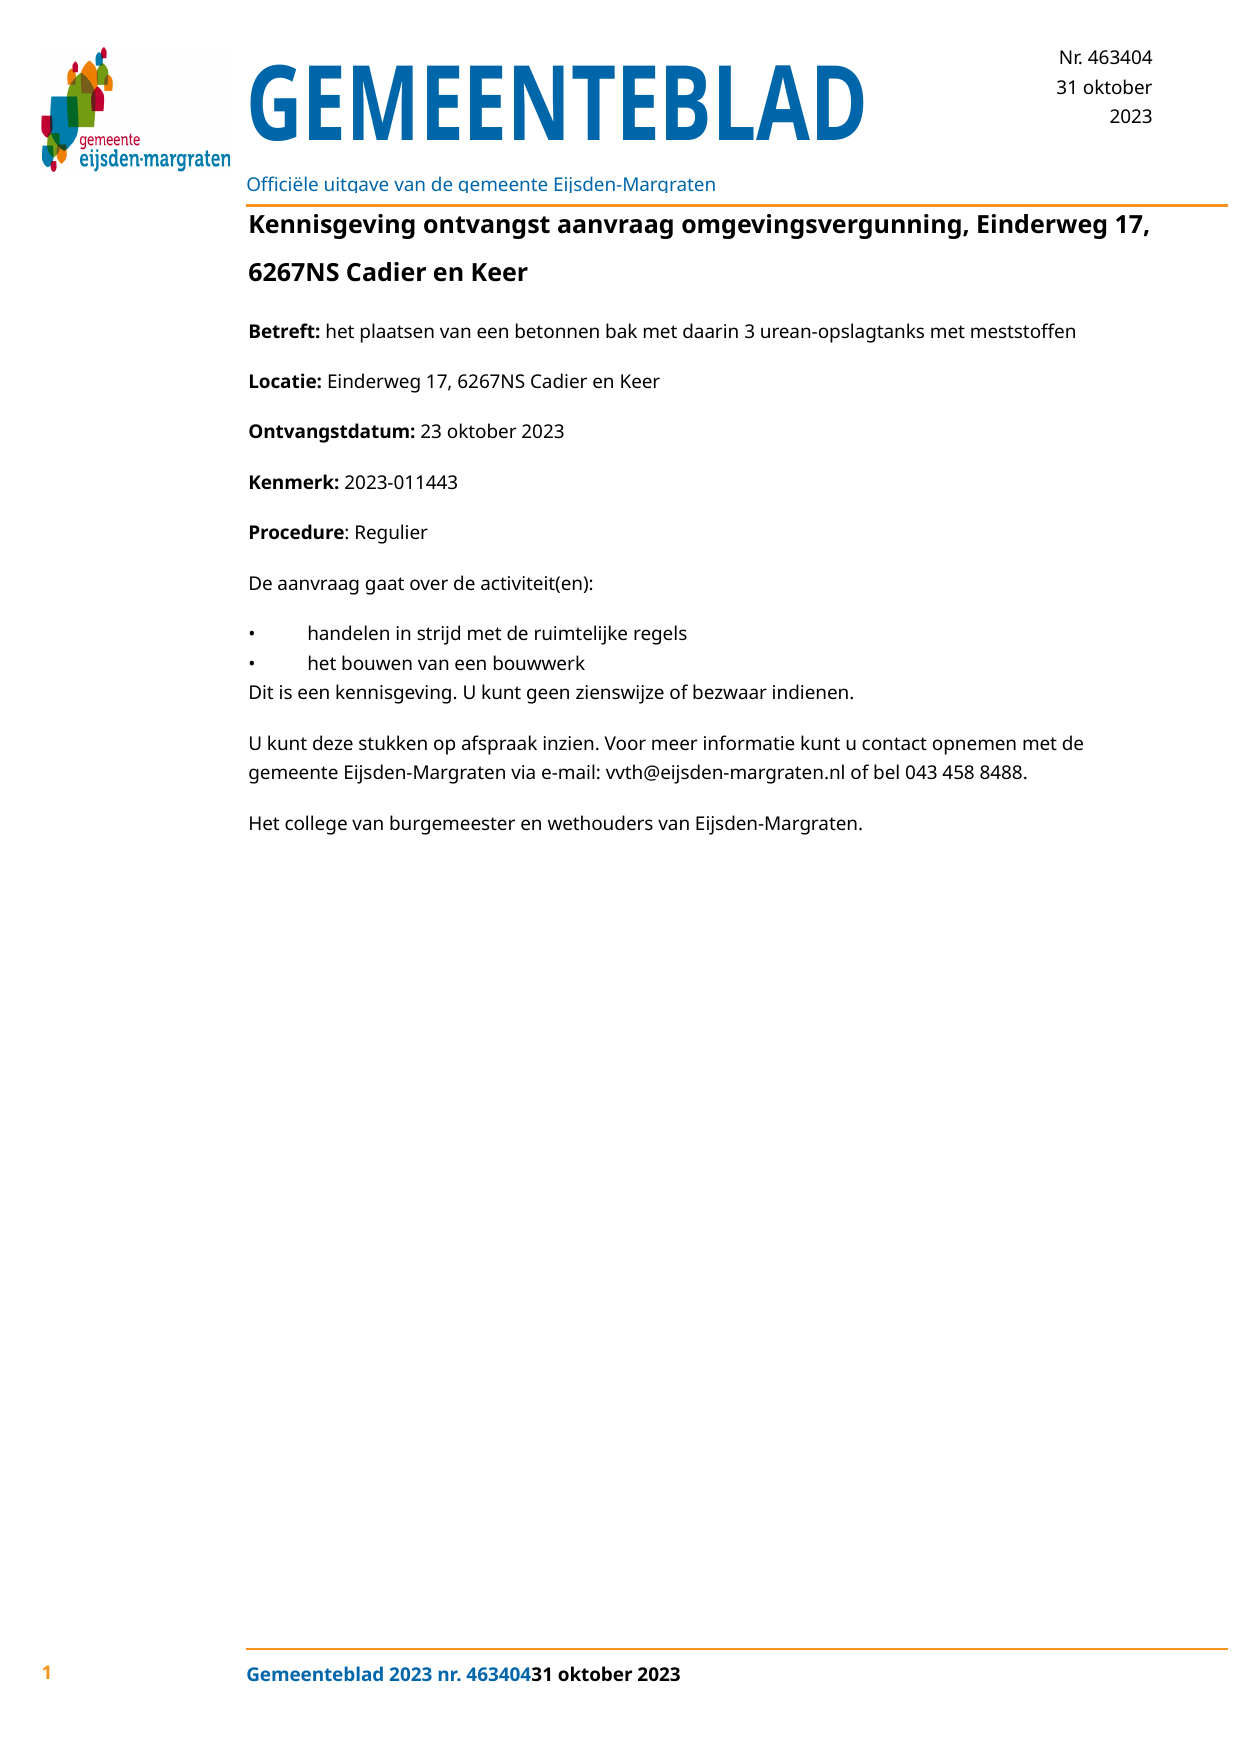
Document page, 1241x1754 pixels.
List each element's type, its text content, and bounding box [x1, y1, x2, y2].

text Het college van burgemeester en wethouders van Eijsden-Margraten. [248, 810, 1152, 836]
text Ontvangstdatum: 23 oktober 2023 [248, 419, 1152, 444]
list handelen in strijd met de ruimtelijke regels [248, 620, 1152, 646]
picture [41, 47, 231, 172]
list het bouwen van een bouwwerk [248, 650, 1152, 676]
text Procedure: Regulier [248, 519, 1152, 545]
text Kennisgeving ontvangst aanvraag omgevingsvergunning, Einderweg 17, 6267NS Cadier en Keer [248, 207, 1152, 288]
text Kenmerk: 2023-011443 [248, 469, 1152, 495]
text U kunt deze stukken op afspraak inzien. Voor meer informatie kunt u contact opnemen met de gemeente Eijsden-Margraten via e-mail: vvth@eijsden-margraten.nl of bel 043 458 8488. [248, 730, 1152, 785]
text Dit is een kennisgeving. U kunt geen zienswijze of bezwaar indienen. [248, 679, 1152, 705]
text Locatie: Einderweg 17, 6267NS Cadier en Keer [248, 368, 1152, 394]
text De aanvraag gaat over de activiteit(en): [248, 570, 1152, 596]
text Betreft: het plaatsen van een betonnen bak met daarin 3 urean-opslagtanks met meststoffen [248, 318, 1152, 344]
